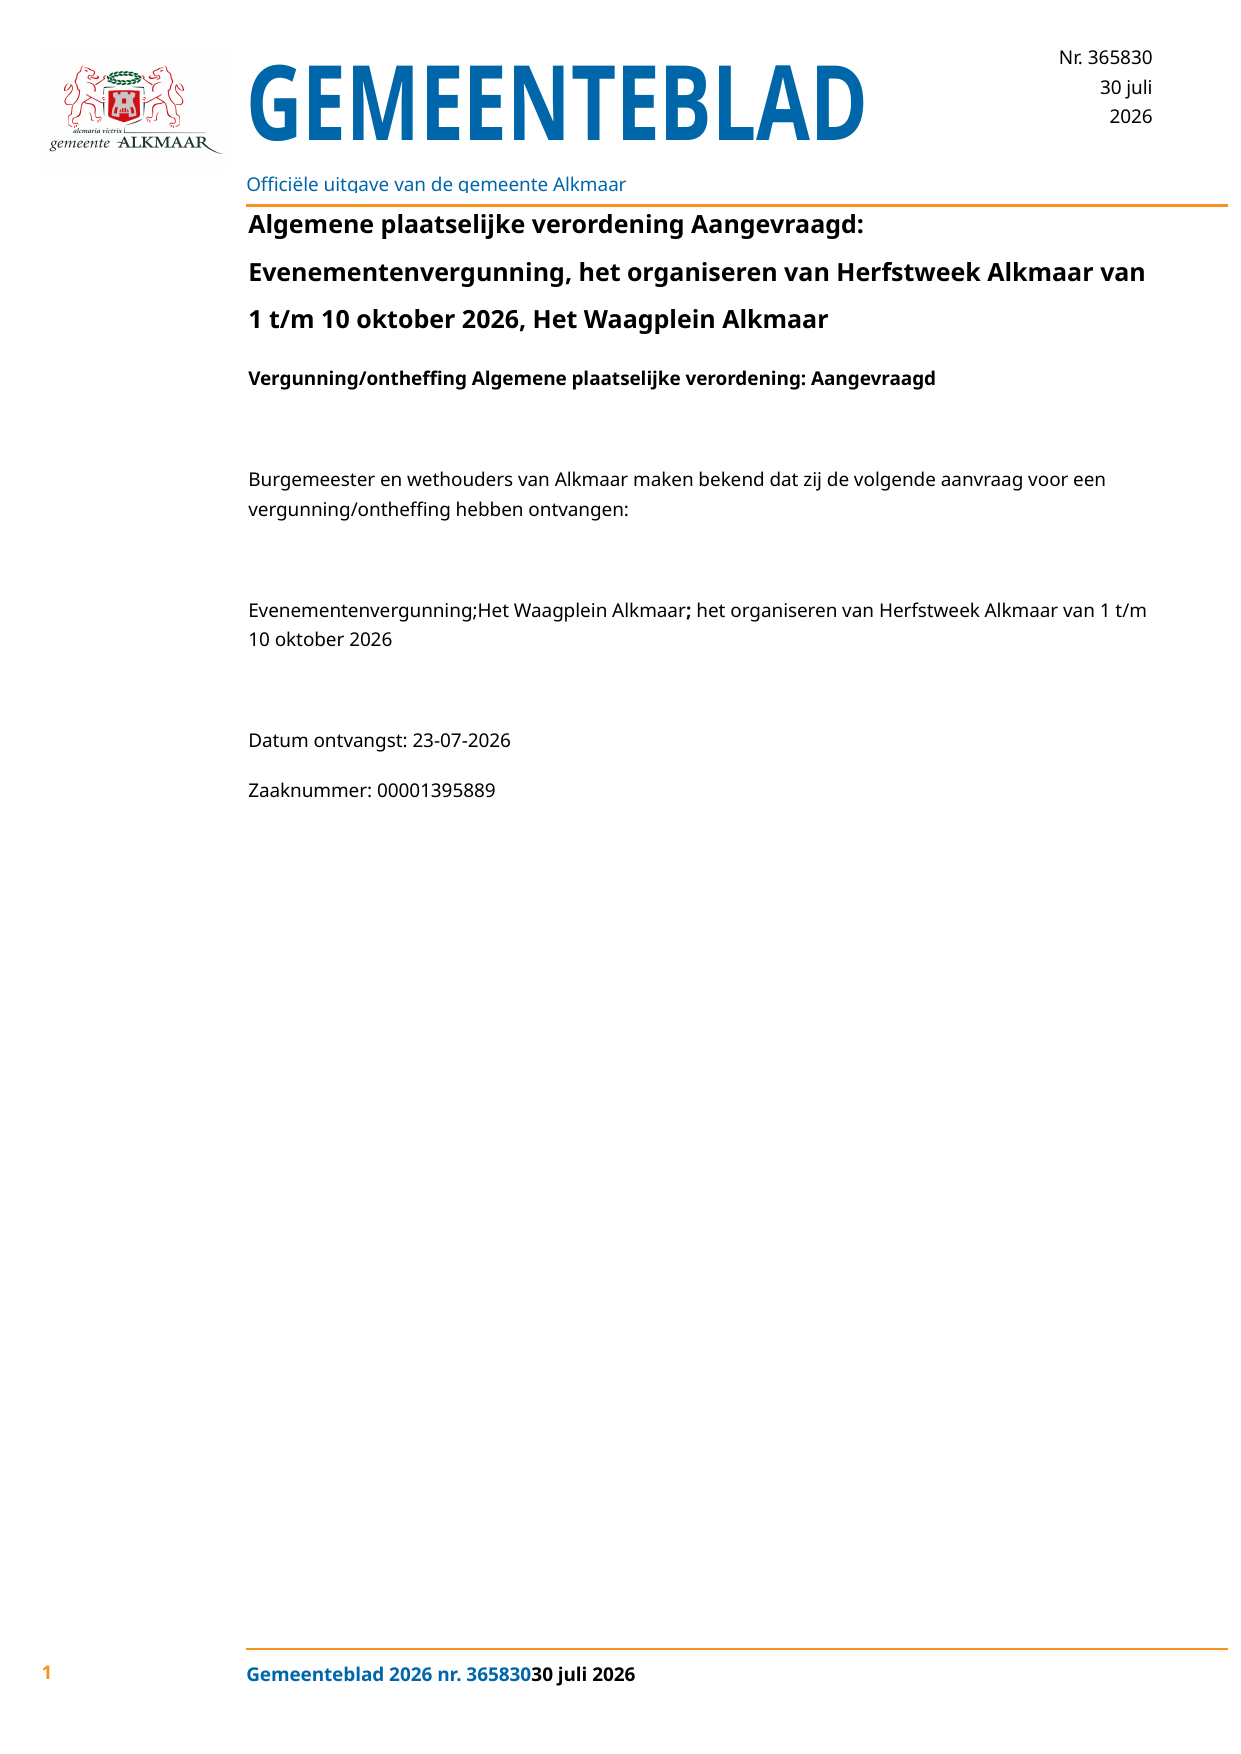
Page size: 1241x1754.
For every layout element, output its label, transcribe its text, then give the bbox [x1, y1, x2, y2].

text Vergunning/ontheffing Algemene plaatselijke verordening: Aangevraagd [248, 366, 1152, 391]
text Evenementenvergunning;Het Waagplein Alkmaar; het organiseren van Herfstweek Alkmaar van 1 t/m 10 oktober 2026 [248, 597, 1152, 652]
text Burgemeester en wethouders van Alkmaar maken bekend dat zij de volgende aanvraag voor een vergunning/ontheffing hebben ontvangen: [248, 466, 1152, 522]
picture [41, 47, 231, 172]
text Datum ontvangst: 23-07-2026 [248, 727, 1152, 753]
text Algemene plaatselijke verordening Aangevraagd: Evenementenvergunning, het organiseren van Herfstweek Alkmaar van 1 t/m 10 oktober 2026, Het Waagplein Alkmaar [248, 207, 1152, 336]
text Zaaknummer: 00001395889 [248, 778, 1152, 803]
